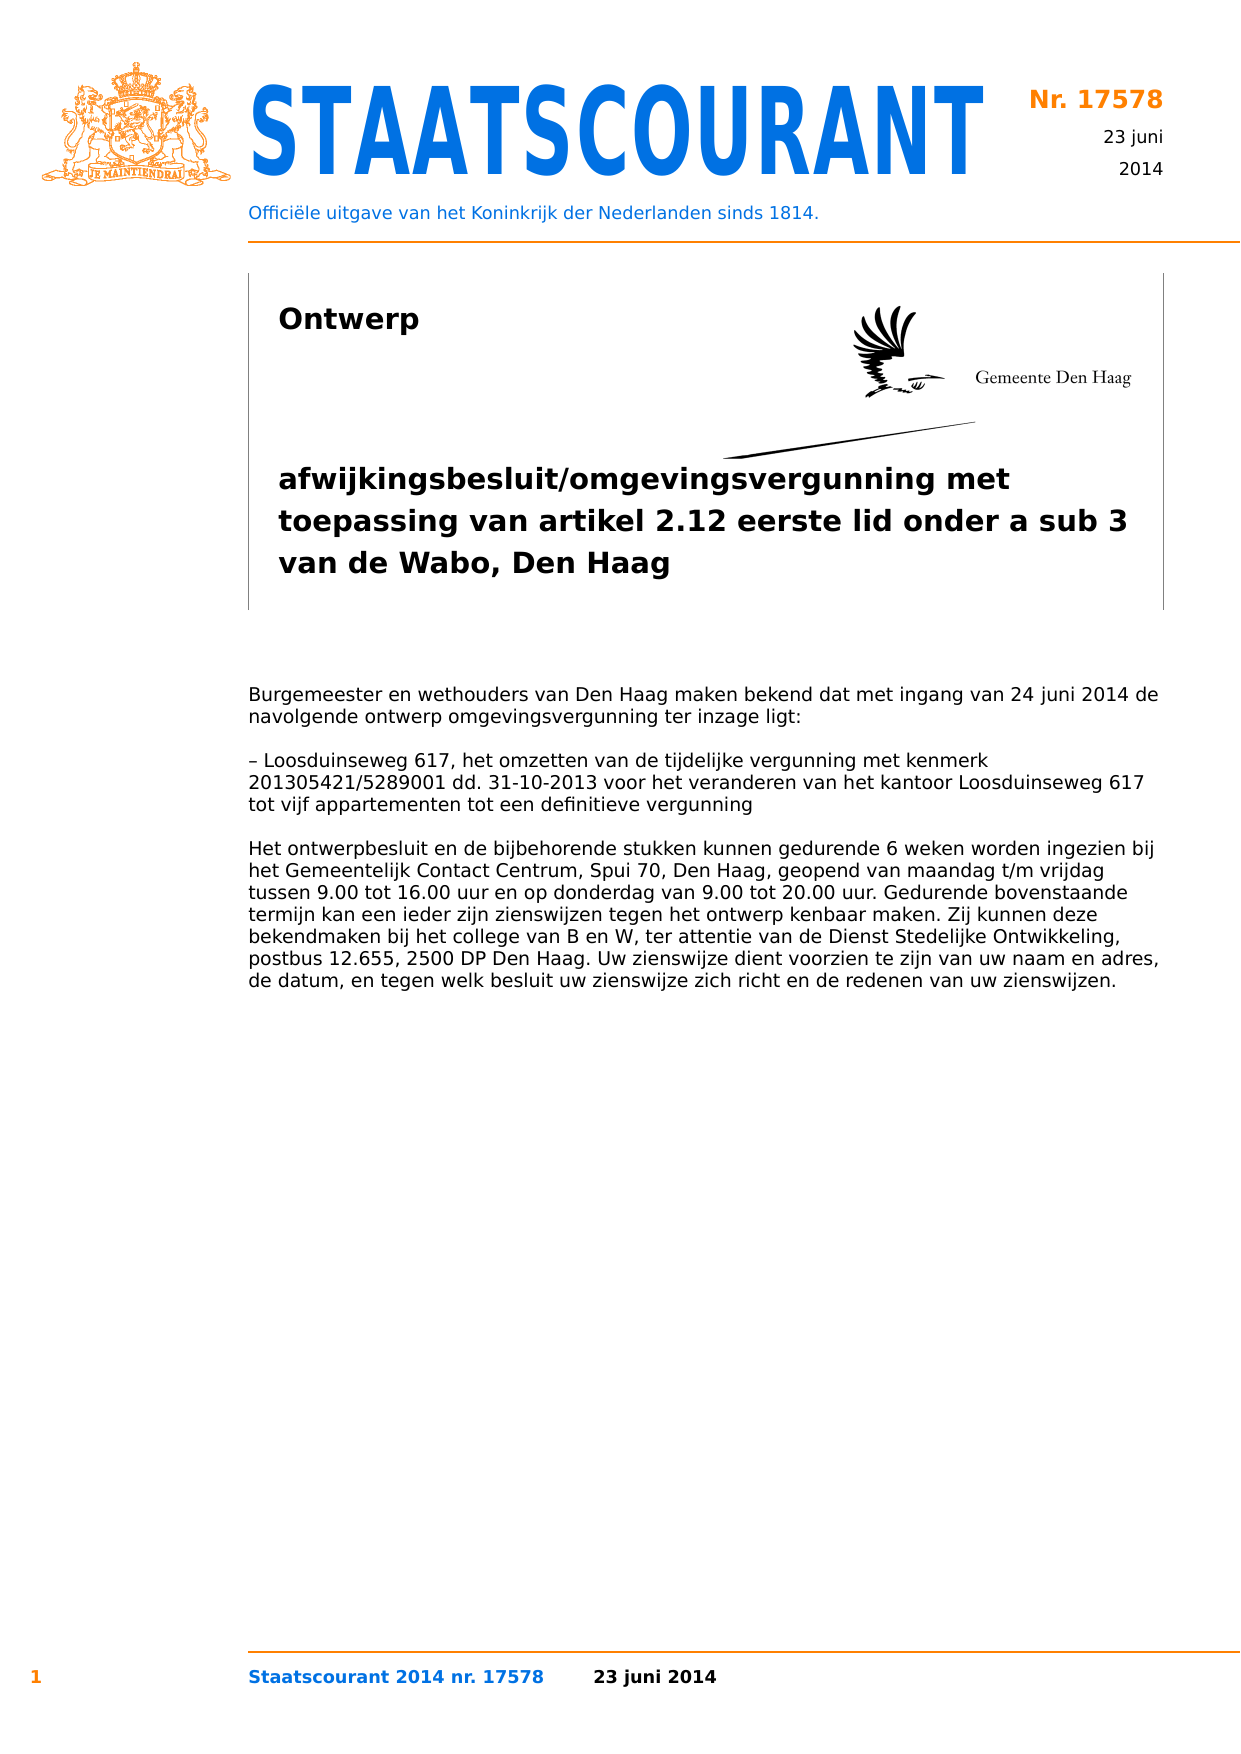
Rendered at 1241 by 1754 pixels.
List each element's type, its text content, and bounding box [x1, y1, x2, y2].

table_header [25, 62, 248, 241]
text – Loosduinseweg 617, het omzetten van de tijdelijke vergunning met kenmerk 201305421/5289001 dd. 31-10-2013 voor het veranderen van het kantoor Loosduinseweg 617 tot vijf appartementen tot een definitieve vergunning [248, 750, 1163, 816]
table_cell Officiële uitgave van het Koninkrijk der Nederlanden sinds 1814. [248, 203, 1240, 241]
picture [720, 302, 1134, 462]
text Het ontwerpbesluit en de bijbehorende stukken kunnen gedurende 6 weken worden ingezien bij het Gemeentelijk Contact Centrum, Spui 70, Den Haag, geopend van maandag t/m vrijdag tussen 9.00 tot 16.00 uur en op donderdag van 9.00 tot 20.00 uur. Gedurende bovenstaande termijn kan een ieder zijn zienswijzen tegen het ontwerp kenbaar maken. Zij kunnen deze bekendmaken bij het college van B en W, ter attentie van de Dienst Stedelijke Ontwikkeling, postbus 12.655, 2500 DP Den Haag. Uw zienswijze dient voorzien te zijn van uw naam en adres, de datum, en tegen welk besluit uw zienswijze zich richt en de redenen van uw zienswijzen. [248, 838, 1163, 992]
subtitle Ontwerp afwijkingsbesluit/omgevingsvergunning met toepassing van artikel 2.12 eerste lid onder a sub 3 van de Wabo, Den Haag [249, 273, 1163, 610]
picture [41, 62, 231, 186]
table_header STAATSCOURANT [248, 62, 998, 203]
table_cell 23 juni [998, 121, 1240, 153]
table_cell 2014 [998, 153, 1240, 203]
table_header Nr. 17578 [998, 62, 1240, 121]
text Burgemeester en wethouders van Den Haag maken bekend dat met ingang van 24 juni 2014 de navolgende ontwerp omgevingsvergunning ter inzage ligt: [248, 684, 1163, 728]
